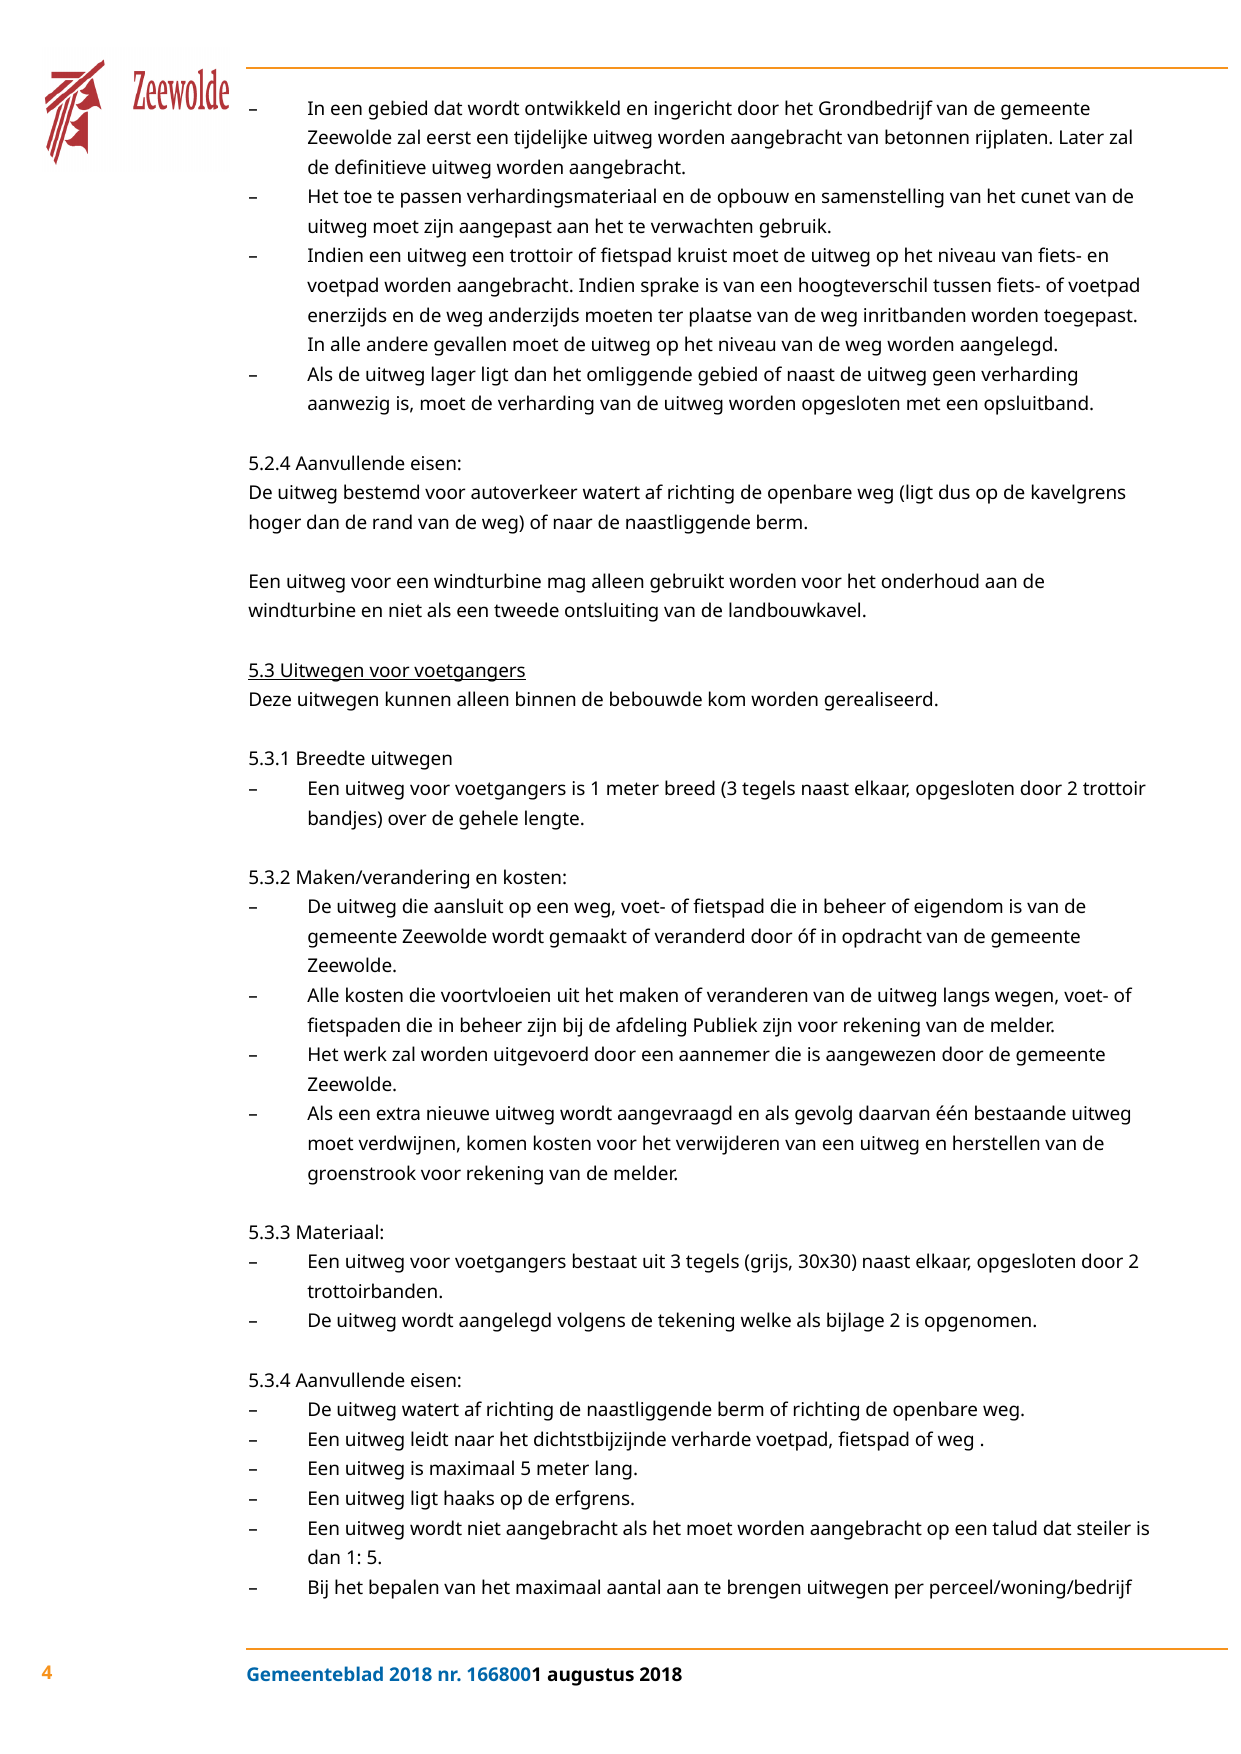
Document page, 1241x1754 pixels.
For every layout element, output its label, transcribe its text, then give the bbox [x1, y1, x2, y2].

list Indien een uitweg een trottoir of fietspad kruist moet de uitweg op het niveau van fiets- en voetpad worden aangebracht. Indien sprake is van een hoogteverschil tussen fiets- of voetpad enerzijds en de weg anderzijds moeten ter plaatse van de weg inritbanden worden toegepast. In alle andere gevallen moet de uitweg op het niveau van de weg worden aangelegd. [248, 243, 1152, 357]
list De uitweg die aansluit op een weg, voet- of fietspad die in beheer of eigendom is van de gemeente Zeewolde wordt gemaakt of veranderd door óf in opdracht van de gemeente Zeewolde. [248, 893, 1152, 978]
list Een uitweg voor voetgangers bestaat uit 3 tegels (grijs, 30x30) naast elkaar, opgesloten door 2 trottoirbanden. [248, 1248, 1152, 1304]
list Alle kosten die voortvloeien uit het maken of veranderen van de uitweg langs wegen, voet- of fietspaden die in beheer zijn bij de afdeling Publiek zijn voor rekening van de melder. [248, 982, 1152, 1038]
text 5.3.4 Aanvullende eisen: [248, 1367, 1152, 1393]
list Bij het bepalen van het maximaal aantal aan te brengen uitwegen per perceel/woning/bedrijf [248, 1574, 1152, 1600]
list Een uitweg leidt naar het dichtstbijzijnde verharde voetpad, fietspad of weg . [248, 1426, 1152, 1452]
list Een uitweg ligt haaks op de erfgrens. [248, 1485, 1152, 1511]
list Het toe te passen verhardingsmateriaal en de opbouw en samenstelling van het cunet van de uitweg moet zijn aangepast aan het te verwachten gebruik. [248, 183, 1152, 239]
list Een uitweg is maximaal 5 meter lang. [248, 1456, 1152, 1481]
list De uitweg wordt aangelegd volgens de tekening welke als bijlage 2 is opgenomen. [248, 1308, 1152, 1333]
list Als de uitweg lager ligt dan het omliggende gebied of naast de uitweg geen verharding aanwezig is, moet de verharding van de uitweg worden opgesloten met een opsluitband. [248, 361, 1152, 416]
list In een gebied dat wordt ontwikkeld en ingericht door het Grondbedrijf van de gemeente Zeewolde zal eerst een tijdelijke uitweg worden aangebracht van betonnen rijplaten. Later zal de definitieve uitweg worden aangebracht. [248, 95, 1152, 180]
text 5.3.1 Breedte uitwegen [248, 746, 1152, 771]
list Een uitweg voor voetgangers is 1 meter breed (3 tegels naast elkaar, opgesloten door 2 trottoir bandjes) over de gehele lengte. [248, 775, 1152, 831]
text De uitweg bestemd voor autoverkeer watert af richting de openbare weg (ligt dus op de kavelgrens hoger dan de rand van de weg) of naar de naastliggende berm. [248, 479, 1152, 535]
text Deze uitwegen kunnen alleen binnen de bebouwde kom worden gerealiseerd. [248, 686, 1152, 712]
text 5.3.2 Maken/verandering en kosten: [248, 864, 1152, 890]
text 5.3.3 Materiaal: [248, 1219, 1152, 1245]
list Een uitweg wordt niet aangebracht als het moet worden aangebracht op een talud dat steiler is dan 1: 5. [248, 1515, 1152, 1570]
picture [41, 47, 231, 172]
text 5.2.4 Aanvullende eisen: [248, 450, 1152, 476]
list De uitweg watert af richting de naastliggende berm of richting de openbare weg. [248, 1396, 1152, 1422]
list Het werk zal worden uitgevoerd door een aannemer die is aangewezen door de gemeente Zeewolde. [248, 1041, 1152, 1097]
text 5.3 Uitwegen voor voetgangers [248, 657, 1152, 683]
list Als een extra nieuwe uitweg wordt aangevraagd en als gevolg daarvan één bestaande uitweg moet verdwijnen, komen kosten voor het verwijderen van een uitweg en herstellen van de groenstrook voor rekening van de melder. [248, 1101, 1152, 1186]
text Een uitweg voor een windturbine mag alleen gebruikt worden voor het onderhoud aan de windturbine en niet als een tweede ontsluiting van de landbouwkavel. [248, 568, 1152, 623]
